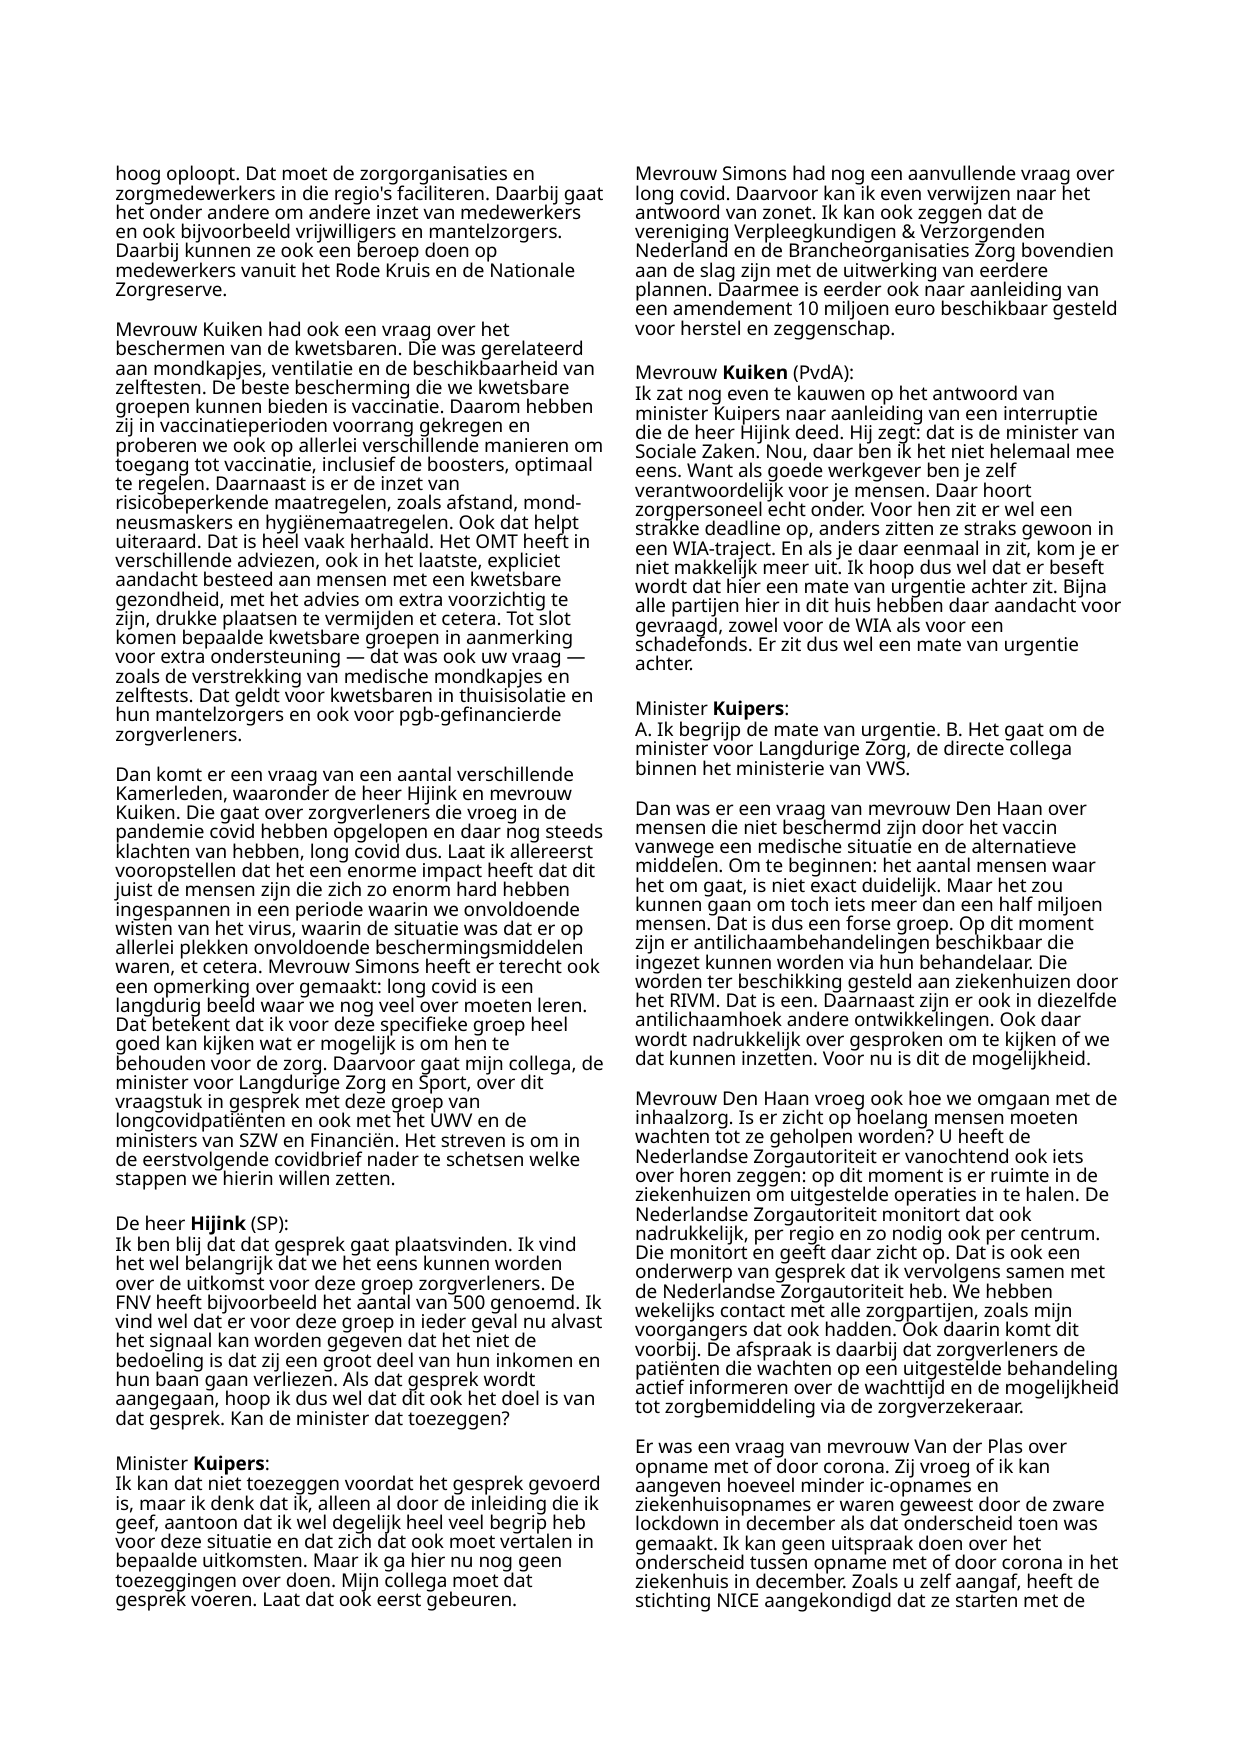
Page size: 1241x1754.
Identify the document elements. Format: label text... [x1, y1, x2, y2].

text Ik zat nog even te kauwen op het antwoord van minister Kuipers naar aanleiding van een interruptie die de heer Hijink deed. Hij zegt: dat is de minister van Sociale Zaken. Nou, daar ben ik het niet helemaal mee eens. Want als goede werkgever ben je zelf verantwoordelijk voor je mensen. Daar hoort zorgpersoneel echt onder. Voor hen zit er wel een strakke deadline op, anders zitten ze straks gewoon in een WIA-traject. En als je daar eenmaal in zit, kom je er niet makkelijk meer uit. Ik hoop dus wel dat er beseft wordt dat hier een mate van urgentie achter zit. Bijna alle partijen hier in dit huis hebben daar aandacht voor gevraagd, zowel voor de WIA als voor een schadefonds. Er zit dus wel een mate van urgentie achter. [635, 385, 1125, 674]
text Mevrouw Kuiken (PvdA): [635, 359, 1125, 385]
text Dan was er een vraag van mevrouw Den Haan over mensen die niet beschermd zijn door het vaccin vanwege een medische situatie en de alternatieve middelen. Om te beginnen: het aantal mensen waar het om gaat, is niet exact duidelijk. Maar het zou kunnen gaan om toch iets meer dan een half miljoen mensen. Dat is dus een forse groep. Op dit moment zijn er antilichaambehandelingen beschikbaar die ingezet kunnen worden via hun behandelaar. Die worden ter beschikking gesteld aan ziekenhuizen door het RIVM. Dat is een. Daarnaast zijn er ook in diezelfde antilichaamhoek andere ontwikkelingen. Ook daar wordt nadrukkelijk over gesproken om te kijken of we dat kunnen inzetten. Voor nu is dit de mogelijkheid. [635, 799, 1125, 1069]
text Ik kan dat niet toezeggen voordat het gesprek gevoerd is, maar ik denk dat ik, alleen al door de inleiding die ik geef, aantoon dat ik wel degelijk heel veel begrip heb voor deze situatie en dat zich dat ook moet vertalen in bepaalde uitkomsten. Maar ik ga hier nu nog geen toezeggingen over doen. Mijn collega moet dat gesprek voeren. Laat dat ook eerst gebeuren. [115, 1475, 605, 1610]
text Minister Kuipers: [115, 1450, 605, 1475]
text Mevrouw Simons had nog een aanvullende vraag over long covid. Daarvoor kan ik even verwijzen naar het antwoord van zonet. Ik kan ook zeggen dat de vereniging Verpleegkundigen & Verzorgenden Nederland en de Brancheorganisaties Zorg bovendien aan de slag zijn met de uitwerking van eerdere plannen. Daarmee is eerder ook naar aanleiding van een amendement 10 miljoen euro beschikbaar gesteld voor herstel en zeggenschap. [635, 165, 1125, 339]
text hoog oploopt. Dat moet de zorgorganisaties en zorgmedewerkers in die regio's faciliteren. Daarbij gaat het onder andere om andere inzet van medewerkers en ook bijvoorbeeld vrijwilligers en mantelzorgers. Daarbij kunnen ze ook een beroep doen op medewerkers vanuit het Rode Kruis en de Nationale Zorgreserve. [115, 165, 605, 300]
text De heer Hijink (SP): [115, 1210, 605, 1236]
text Dan komt er een vraag van een aantal verschillende Kamerleden, waaronder de heer Hijink en mevrouw Kuiken. Die gaat over zorgverleners die vroeg in de pandemie covid hebben opgelopen en daar nog steeds klachten van hebben, long covid dus. Laat ik allereerst vooropstellen dat het een enorme impact heeft dat dit juist de mensen zijn die zich zo enorm hard hebben ingespannen in een periode waarin we onvoldoende wisten van het virus, waarin de situatie was dat er op allerlei plekken onvoldoende beschermingsmiddelen waren, et cetera. Mevrouw Simons heeft er terecht ook een opmerking over gemaakt: long covid is een langdurig beeld waar we nog veel over moeten leren. Dat betekent dat ik voor deze specifieke groep heel goed kan kijken wat er mogelijk is om hen te behouden voor de zorg. Daarvoor gaat mijn collega, de minister voor Langdurige Zorg en Sport, over dit vraagstuk in gesprek met deze groep van longcovidpatiënten en ook met het UWV en de ministers van SZW en Financiën. Het streven is om in de eerstvolgende covidbrief nader te schetsen welke stappen we hierin willen zetten. [115, 766, 605, 1189]
text Mevrouw Kuiken had ook een vraag over het beschermen van de kwetsbaren. Die was gerelateerd aan mondkapjes, ventilatie en de beschikbaarheid van zelftesten. De beste bescherming die we kwetsbare groepen kunnen bieden is vaccinatie. Daarom hebben zij in vaccinatieperioden voorrang gekregen en proberen we ook op allerlei verschillende manieren om toegang tot vaccinatie, inclusief de boosters, optimaal te regelen. Daarnaast is er de inzet van risicobeperkende maatregelen, zoals afstand, mond-neusmaskers en hygiënemaatregelen. Ook dat helpt uiteraard. Dat is heel vaak herhaald. Het OMT heeft in verschillende adviezen, ook in het laatste, expliciet aandacht besteed aan mensen met een kwetsbare gezondheid, met het advies om extra voorzichtig te zijn, drukke plaatsen te vermijden et cetera. Tot slot komen bepaalde kwetsbare groepen in aanmerking voor extra ondersteuning — dat was ook uw vraag — zoals de verstrekking van medische mondkapjes en zelftests. Dat geldt voor kwetsbaren in thuisisolatie en hun mantelzorgers en ook voor pgb-gefinancierde zorgverleners. [115, 321, 605, 745]
text Mevrouw Den Haan vroeg ook hoe we omgaan met de inhaalzorg. Is er zicht op hoelang mensen moeten wachten tot ze geholpen worden? U heeft de Nederlandse Zorgautoriteit er vanochtend ook iets over horen zeggen: op dit moment is er ruimte in de ziekenhuizen om uitgestelde operaties in te halen. De Nederlandse Zorgautoriteit monitort dat ook nadrukkelijk, per regio en zo nodig ook per centrum. Die monitort en geeft daar zicht op. Dat is ook een onderwerp van gesprek dat ik vervolgens samen met de Nederlandse Zorgautoriteit heb. We hebben wekelijks contact met alle zorgpartijen, zoals mijn voorgangers dat ook hadden. Ook daarin komt dit voorbij. De afspraak is daarbij dat zorgverleners de patiënten die wachten op een uitgestelde behandeling actief informeren over de wachttijd en de mogelijkheid tot zorgbemiddeling via de zorgverzekeraar. [635, 1090, 1125, 1418]
text Minister Kuipers: [635, 695, 1125, 721]
text Ik ben blij dat dat gesprek gaat plaatsvinden. Ik vind het wel belangrijk dat we het eens kunnen worden over de uitkomst voor deze groep zorgverleners. De FNV heeft bijvoorbeeld het aantal van 500 genoemd. Ik vind wel dat er voor deze groep in ieder geval nu alvast het signaal kan worden gegeven dat het niet de bedoeling is dat zij een groot deel van hun inkomen en hun baan gaan verliezen. Als dat gesprek wordt aangegaan, hoop ik dus wel dat dit ook het doel is van dat gesprek. Kan de minister dat toezeggen? [115, 1236, 605, 1429]
text Er was een vraag van mevrouw Van der Plas over opname met of door corona. Zij vroeg of ik kan aangeven hoeveel minder ic-opnames en ziekenhuisopnames er waren geweest door de zware lockdown in december als dat onderscheid toen was gemaakt. Ik kan geen uitspraak doen over het onderscheid tussen opname met of door corona in het ziekenhuis in december. Zoals u zelf aangaf, heeft de stichting NICE aangekondigd dat ze starten met de [635, 1438, 1125, 1612]
text A. Ik begrijp de mate van urgentie. B. Het gaat om de minister voor Langdurige Zorg, de directe collega binnen het ministerie van VWS. [635, 721, 1125, 779]
